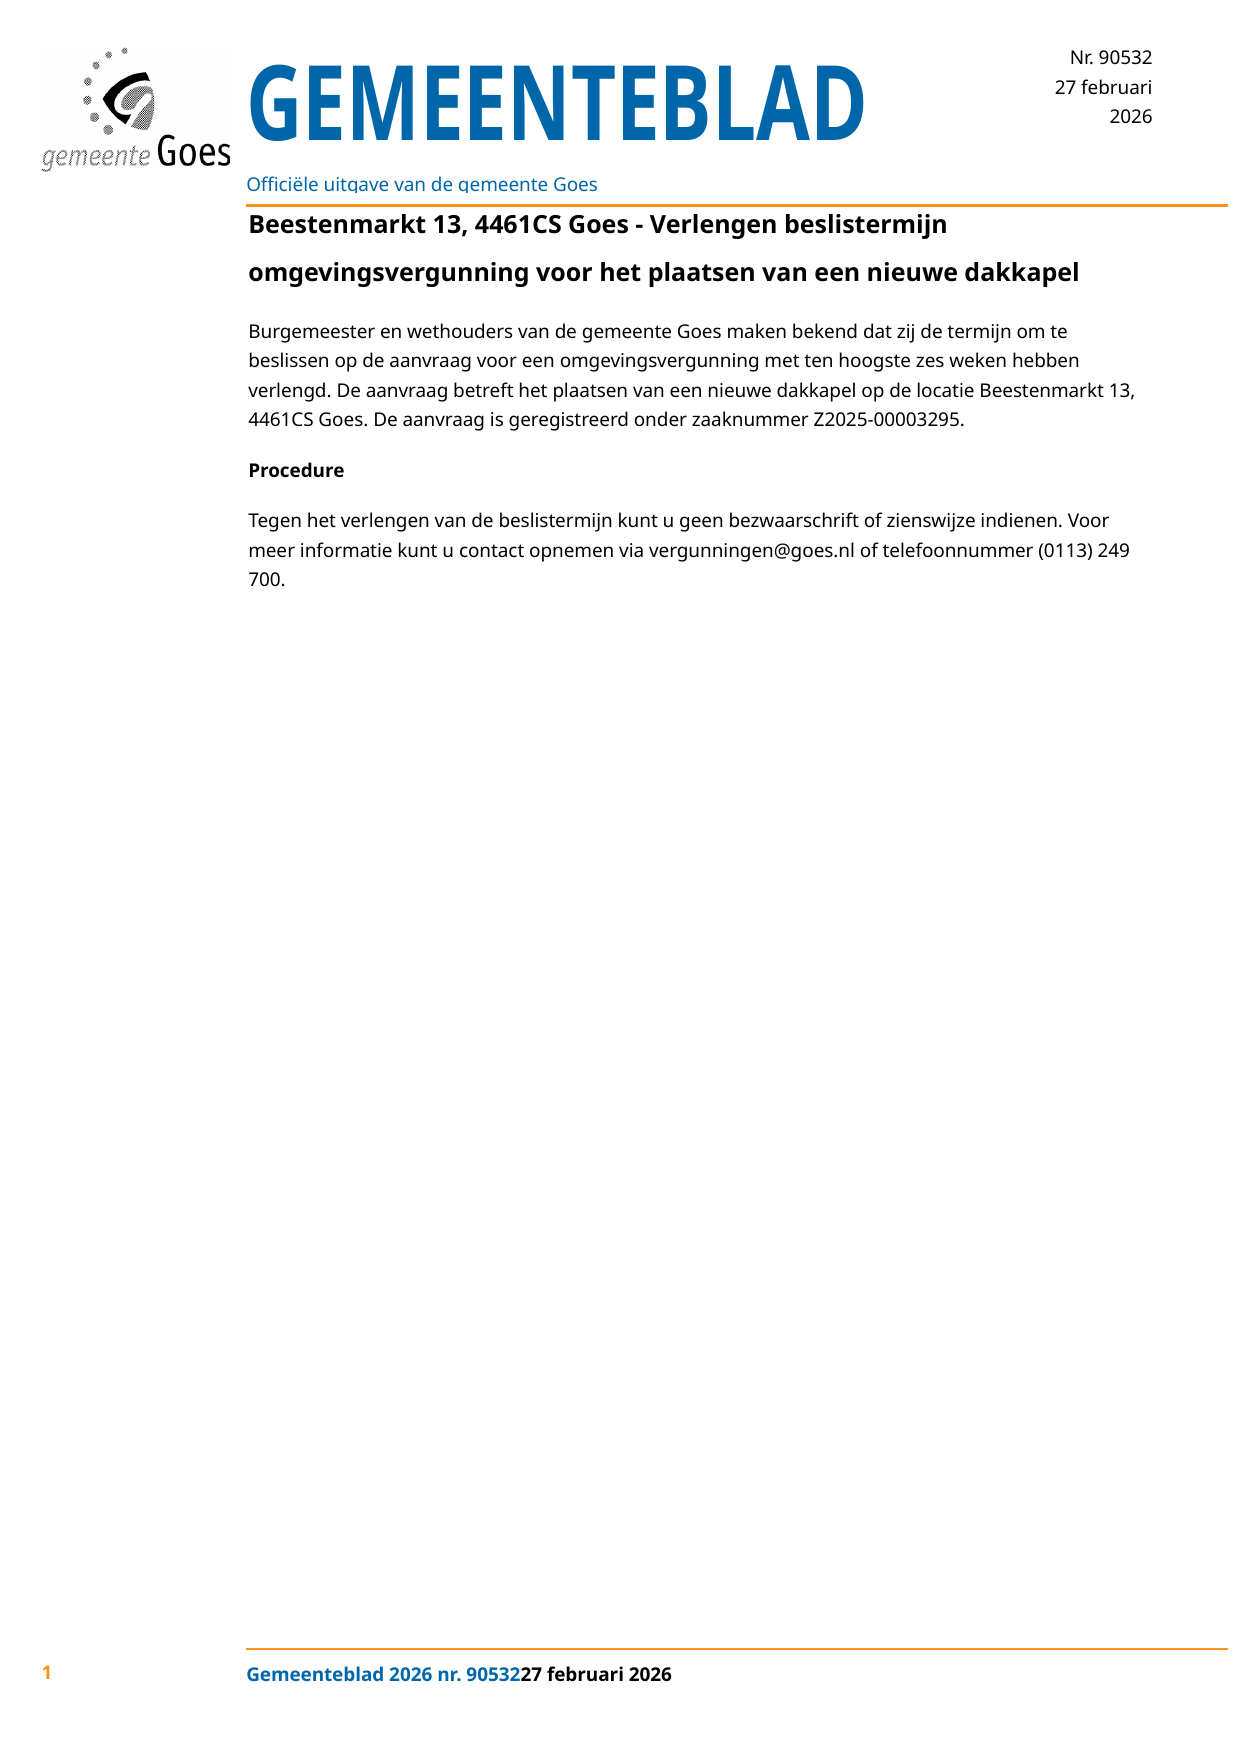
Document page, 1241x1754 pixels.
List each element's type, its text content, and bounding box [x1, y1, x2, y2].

picture [41, 47, 231, 172]
text Burgemeester en wethouders van de gemeente Goes maken bekend dat zij de termijn om te beslissen op de aanvraag voor een omgevingsvergunning met ten hoogste zes weken hebben verlengd. De aanvraag betreft het plaatsen van een nieuwe dakkapel op de locatie Beestenmarkt 13, 4461CS Goes. De aanvraag is geregistreerd onder zaaknummer Z2025-00003295. [248, 318, 1152, 432]
text Procedure [248, 457, 1152, 483]
text Beestenmarkt 13, 4461CS Goes - Verlengen beslistermijn omgevingsvergunning voor het plaatsen van een nieuwe dakkapel [248, 207, 1152, 288]
text Tegen het verlengen van de beslistermijn kunt u geen bezwaarschrift of zienswijze indienen. Voor meer informatie kunt u contact opnemen via vergunningen@goes.nl of telefoonnummer (0113) 249 700. [248, 507, 1152, 592]
